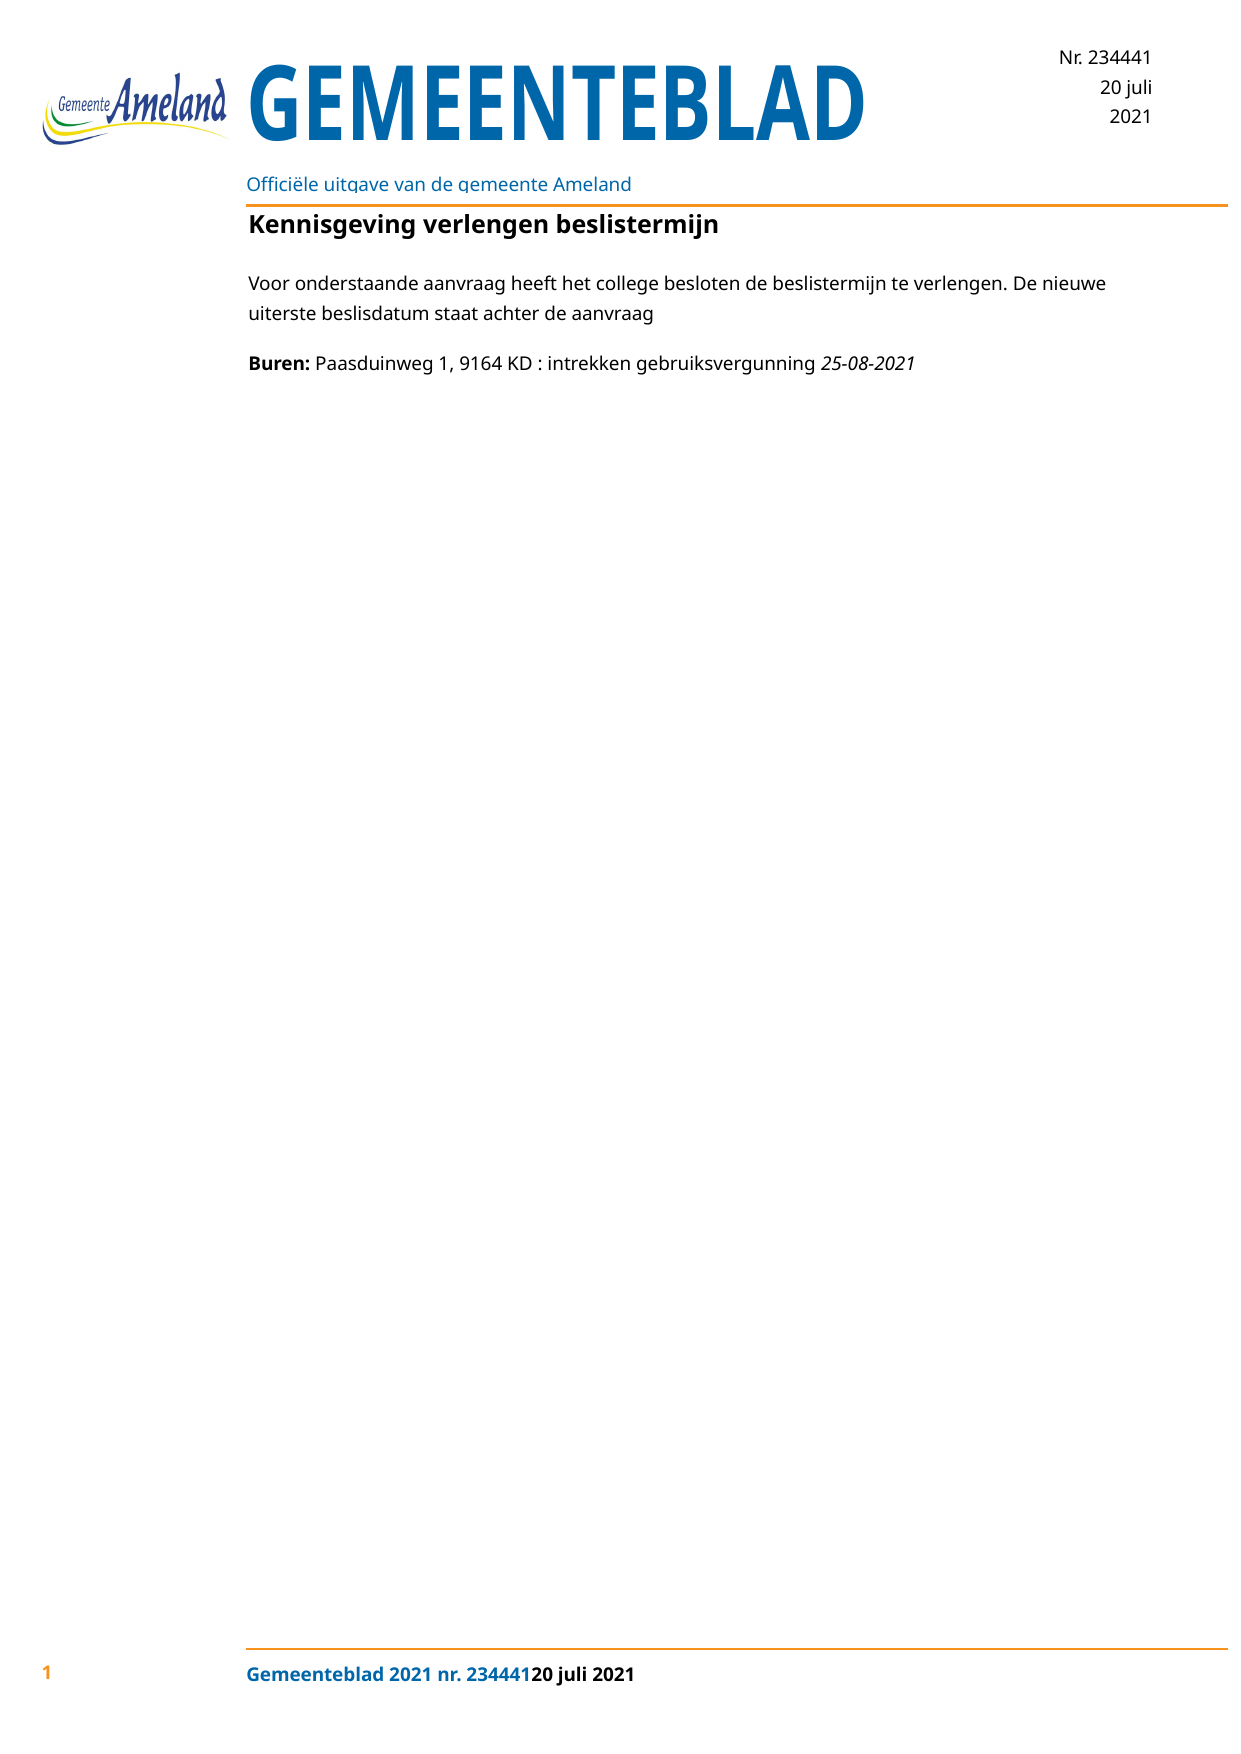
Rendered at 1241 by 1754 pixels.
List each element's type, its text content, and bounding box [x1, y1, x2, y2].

text Voor onderstaande aanvraag heeft het college besloten de beslistermijn te verlengen. De nieuwe uiterste beslisdatum staat achter de aanvraag [248, 270, 1152, 326]
text Kennisgeving verlengen beslistermijn [248, 207, 1152, 241]
picture [41, 47, 231, 172]
text Buren: Paasduinweg 1, 9164 KD : intrekken gebruiksvergunning 25-08-2021 [248, 350, 1152, 376]
